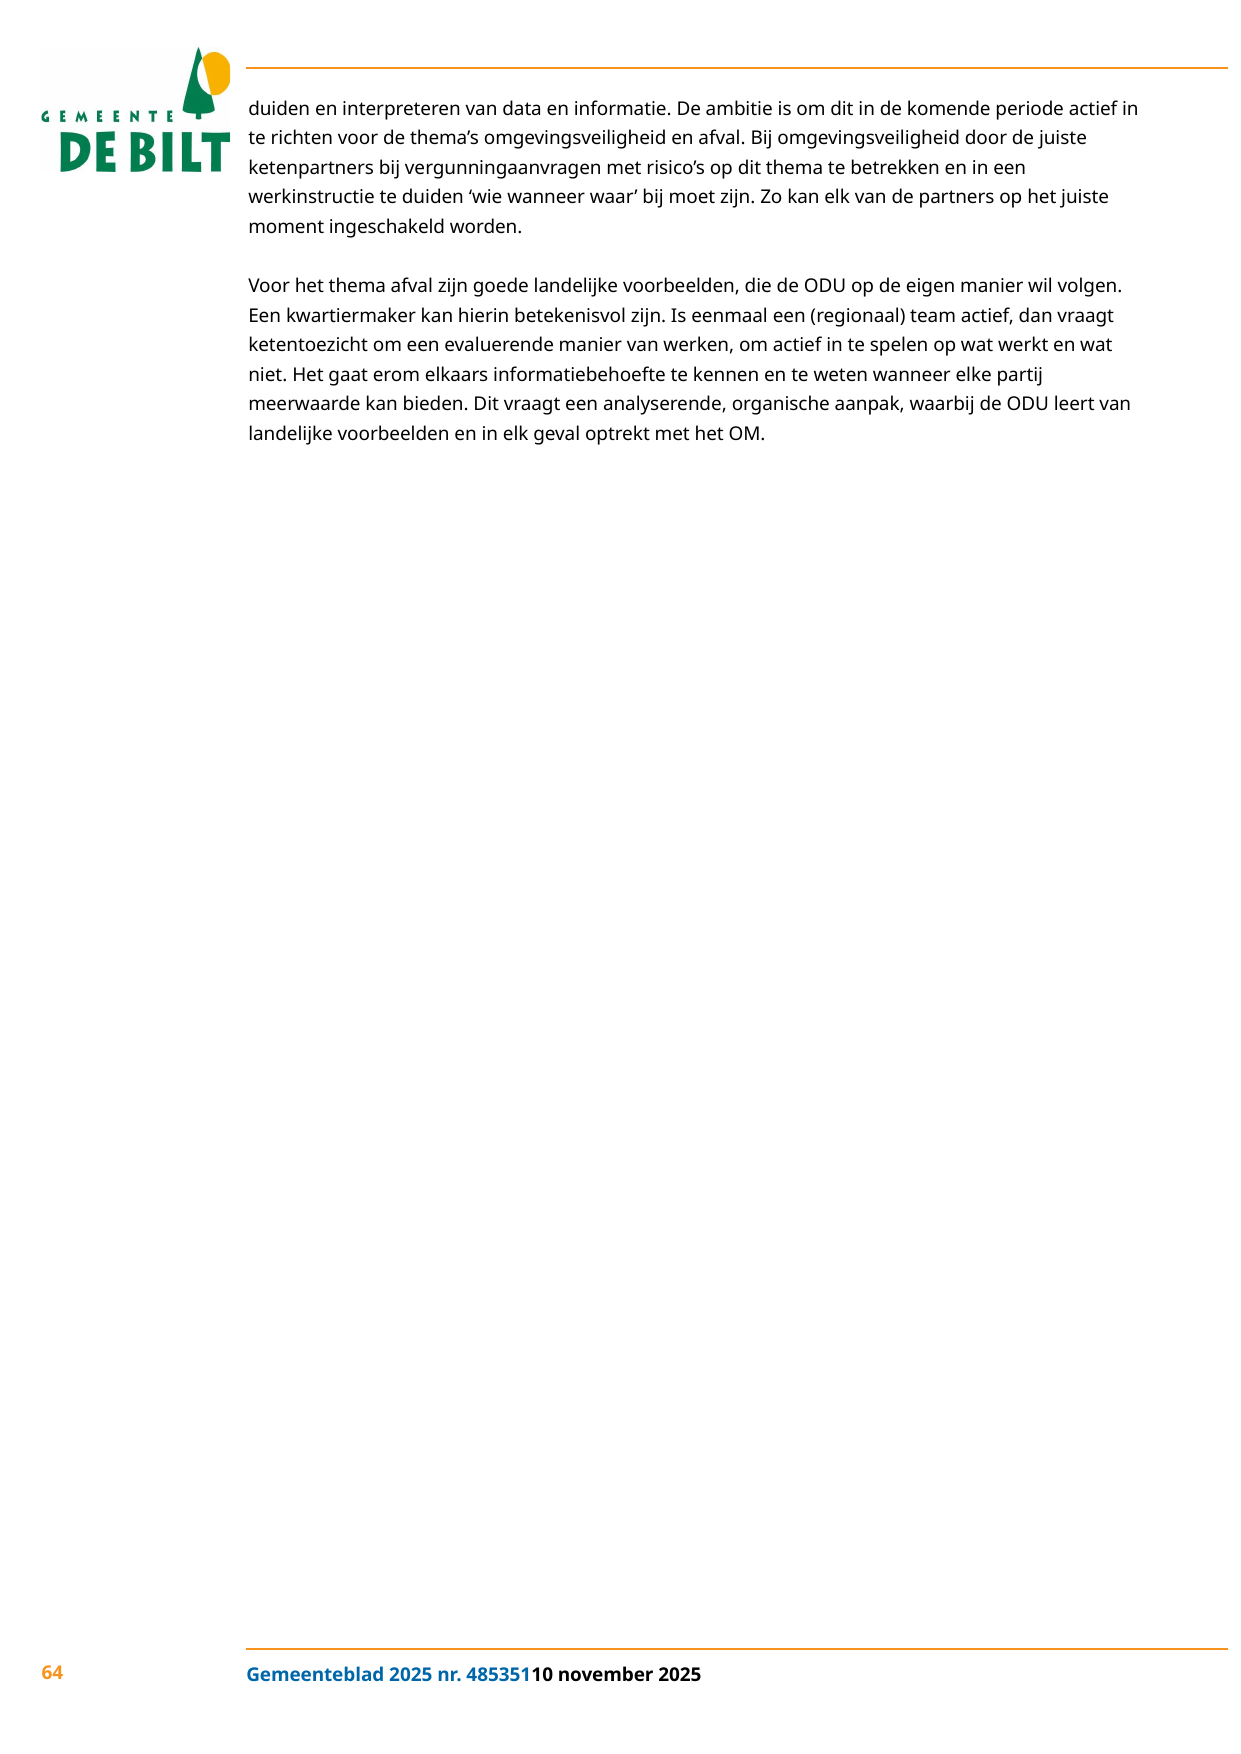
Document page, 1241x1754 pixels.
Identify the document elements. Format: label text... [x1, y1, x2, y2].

text duiden en interpreteren van data en informatie. De ambitie is om dit in de komende periode actief in te richten voor de thema’s omgevingsveiligheid en afval. Bij omgevingsveiligheid door de juiste ketenpartners bij vergunningaanvragen met risico’s op dit thema te betrekken en in een werkinstructie te duiden ‘wie wanneer waar’ bij moet zijn. Zo kan elk van de partners op het juiste moment ingeschakeld worden. [248, 95, 1152, 239]
text Voor het thema afval zijn goede landelijke voorbeelden, die de ODU op de eigen manier wil volgen. Een kwartiermaker kan hierin betekenisvol zijn. Is eenmaal een (regionaal) team actief, dan vraagt ketentoezicht om een evaluerende manier van werken, om actief in te spelen op wat werkt en wat niet. Het gaat erom elkaars informatiebehoefte te kennen en te weten wanneer elke partij meerwaarde kan bieden. Dit vraagt een analyserende, organische aanpak, waarbij de ODU leert van landelijke voorbeelden en in elk geval optrekt met het OM. [248, 272, 1152, 446]
picture [41, 47, 231, 172]
